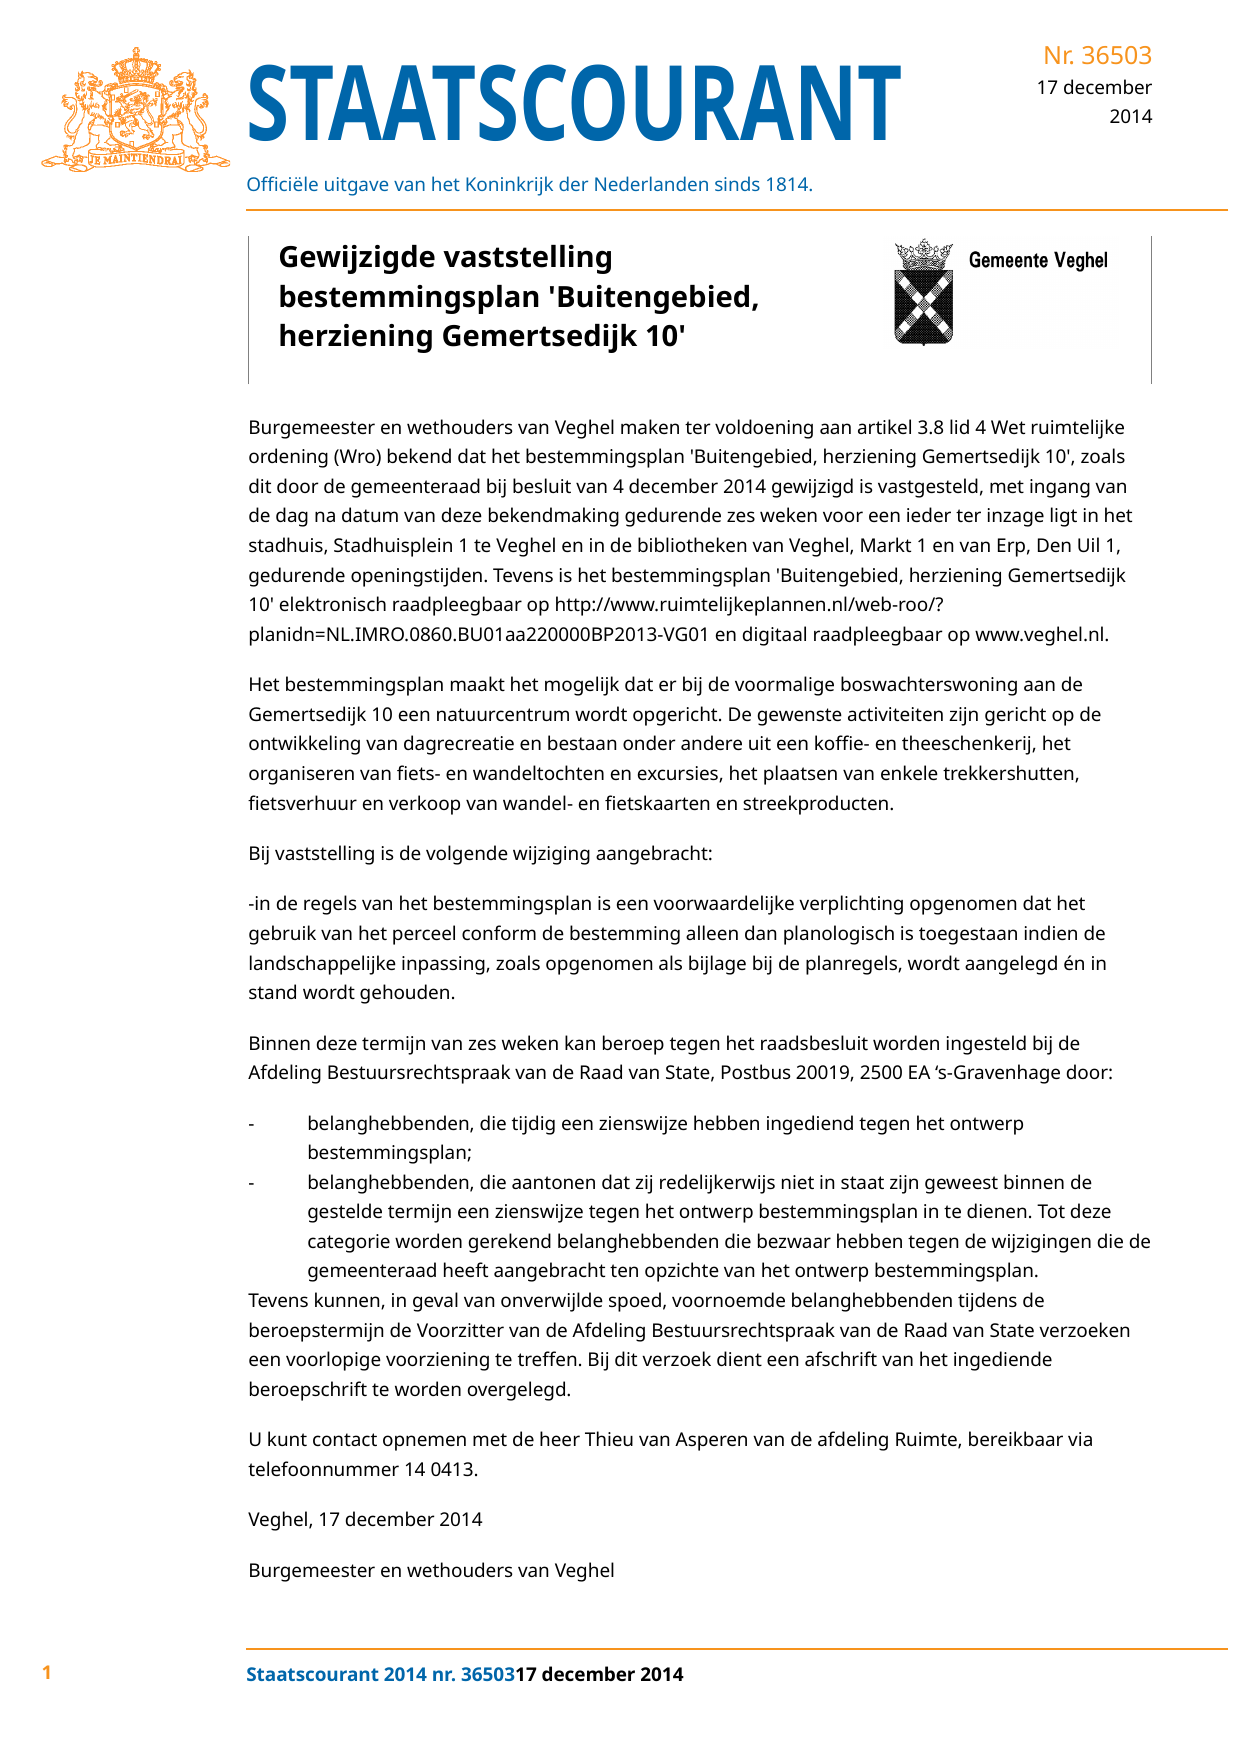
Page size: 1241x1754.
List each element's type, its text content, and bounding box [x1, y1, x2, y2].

list belanghebbenden, die tijdig een zienswijze hebben ingediend tegen het ontwerp bestemmingsplan; [248, 1110, 1152, 1165]
table_header [850, 236, 882, 348]
text -in de regels van het bestemmingsplan is een voorwaardelijke verplichting opgenomen dat het gebruik van het perceel conform de bestemming alleen dan planologisch is toegestaan indien de landschappelijke inpassing, zoals opgenomen als bijlage bij de planregels, wordt aangelegd én in stand wordt gehouden. [248, 891, 1152, 1005]
text Burgemeester en wethouders van Veghel [248, 1557, 1152, 1583]
text Het bestemmingsplan maakt het mogelijk dat er bij de voormalige boswachterswoning aan de Gemertsedijk 10 een natuurcentrum wordt opgericht. De gewenste activiteiten zijn gericht op de ontwikkeling van dagrecreatie en bestaan onder andere uit een koffie- en theeschenkerij, het organiseren van fiets- en wandeltochten en excursies, het plaatsen van enkele trekkershutten, fietsverhuur en verkoop van wandel- en fietskaarten en streekproducten. [248, 671, 1152, 816]
text Veghel, 17 december 2014 [248, 1506, 1152, 1532]
text Burgemeester en wethouders van Veghel maken ter voldoening aan artikel 3.8 lid 4 Wet ruimtelijke ordening (Wro) bekend dat het bestemmingsplan 'Buitengebied, herziening Gemertsedijk 10', zoals dit door de gemeenteraad bij besluit van 4 december 2014 gewijzigd is vastgesteld, met ingang van de dag na datum van deze bekendmaking gedurende zes weken voor een ieder ter inzage ligt in het stadhuis, Stadhuisplein 1 te Veghel en in de bibliotheken van Veghel, Markt 1 en van Erp, Den Uil 1, gedurende openingstijden. Tevens is het bestemmingsplan 'Buitengebied, herziening Gemertsedijk 10' elektronisch raadpleegbaar op http://www.ruimtelijkeplannen.nl/web-roo/?planidn=NL.IMRO.0860.BU01aa220000BP2013-VG01 en digitaal raadpleegbaar op www.veghel.nl. [248, 414, 1152, 647]
table_header [850, 349, 1151, 384]
picture [882, 236, 1119, 349]
picture [41, 47, 231, 172]
list belanghebbenden, die aantonen dat zij redelijkerwijs niet in staat zijn geweest binnen de gestelde termijn een zienswijze tegen het ontwerp bestemmingsplan in te dienen. Tot deze categorie worden gerekend belanghebbenden die bezwaar hebben tegen de wijzigingen die de gemeenteraad heeft aangebracht ten opzichte van het ontwerp bestemmingsplan. [248, 1169, 1152, 1283]
text Tevens kunnen, in geval van onverwijlde spoed, voornoemde belanghebbenden tijdens de beroepstermijn de Voorzitter van de Afdeling Bestuursrechtspraak van de Raad van State verzoeken een voorlopige voorziening te treffen. Bij dit verzoek dient een afschrift van het ingediende beroepschrift te worden overgelegd. [248, 1287, 1152, 1402]
table_header [1119, 236, 1151, 348]
text U kunt contact opnemen met de heer Thieu van Asperen van de afdeling Ruimte, bereikbaar via telefoonnummer 14 0413. [248, 1426, 1152, 1482]
table_header Gewijzigde vaststelling bestemmingsplan 'Buitengebied, herziening Gemertsedijk 10' [249, 236, 850, 384]
text Binnen deze termijn van zes weken kan beroep tegen het raadsbesluit worden ingesteld bij de Afdeling Bestuursrechtspraak van de Raad van State, Postbus 20019, 2500 EA ‘s-Gravenhage door: [248, 1030, 1152, 1085]
text Bij vaststelling is de volgende wijziging aangebracht: [248, 840, 1152, 866]
